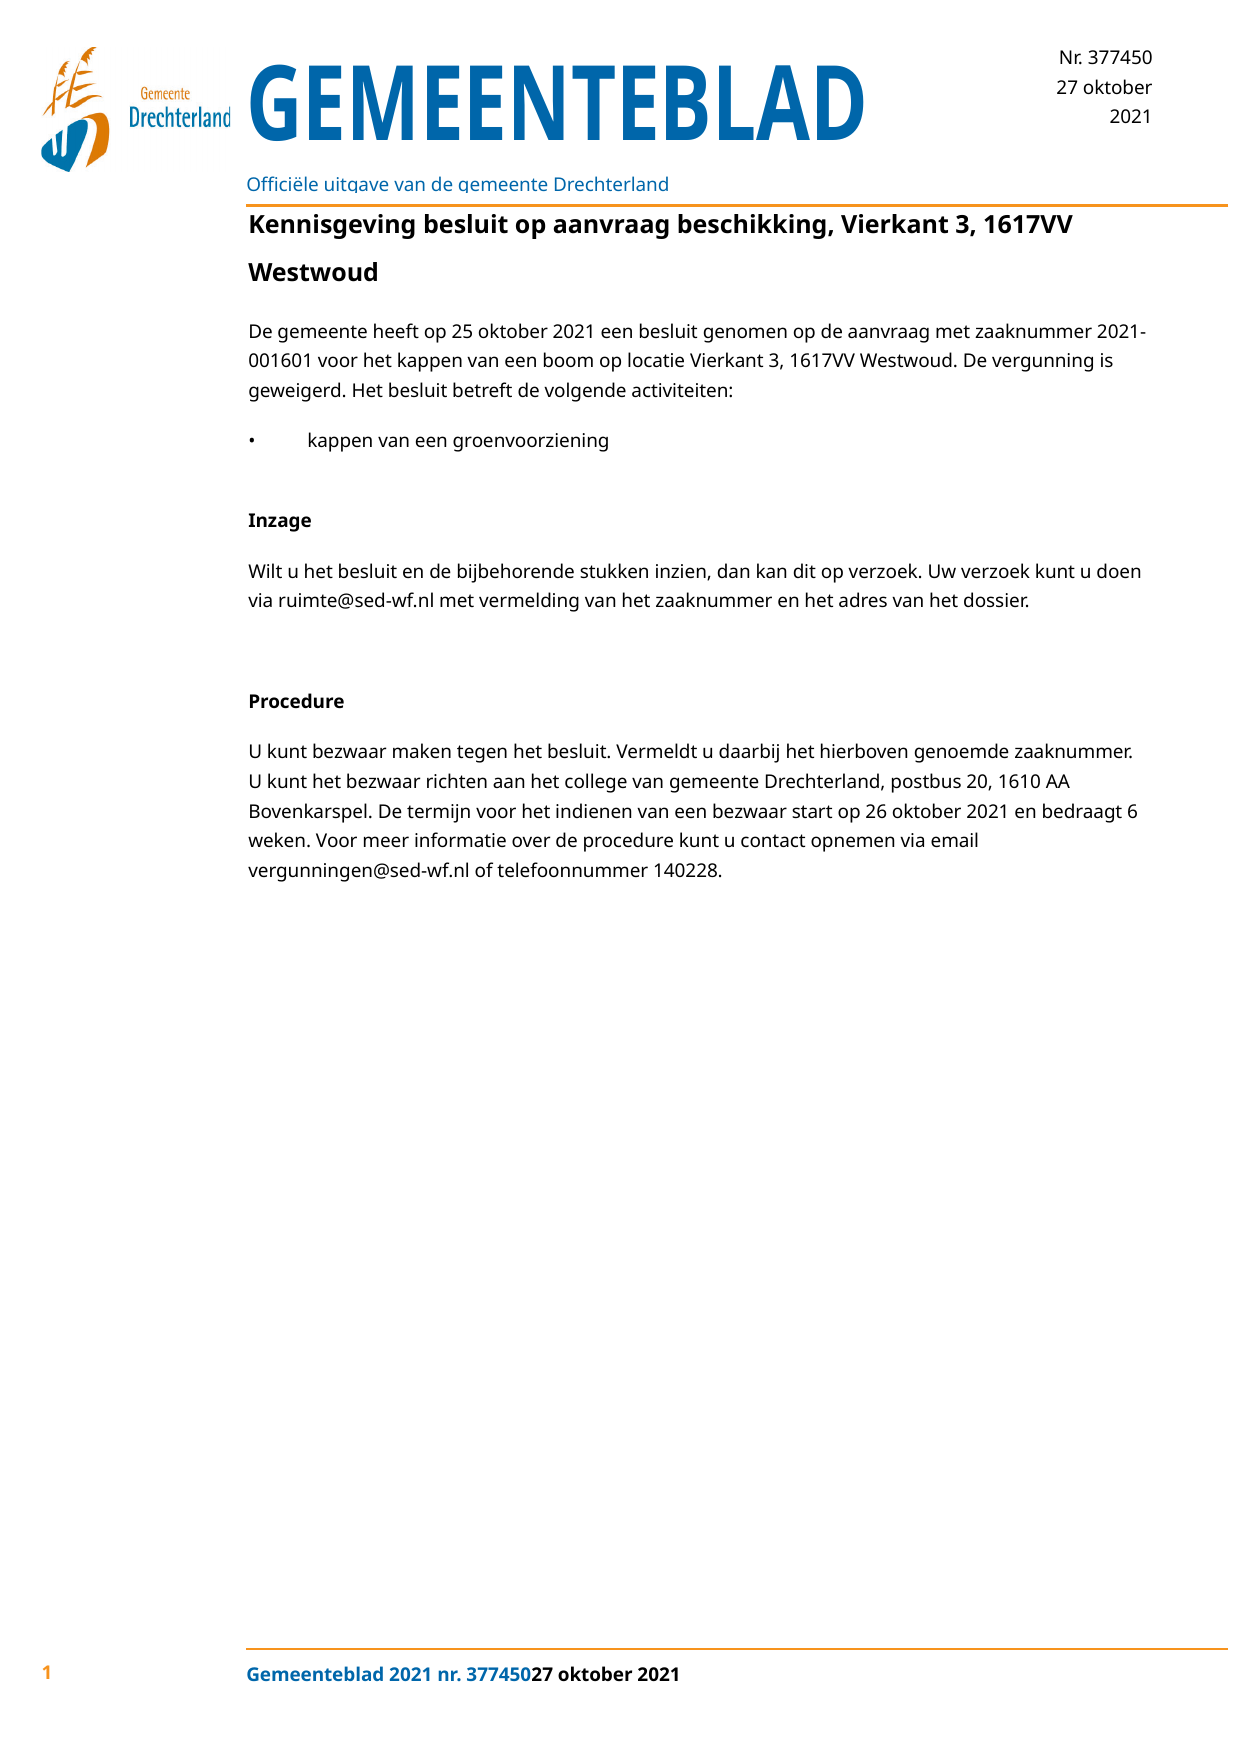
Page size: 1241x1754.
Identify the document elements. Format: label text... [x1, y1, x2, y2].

text U kunt bezwaar maken tegen het besluit. Vermeldt u daarbij het hierboven genoemde zaaknummer. U kunt het bezwaar richten aan het college van gemeente Drechterland, postbus 20, 1610 AA Bovenkarspel. De termijn voor het indienen van een bezwaar start op 26 oktober 2021 en bedraagt 6 weken. Voor meer informatie over de procedure kunt u contact opnemen via email vergunningen@sed-wf.nl of telefoonnummer 140228. [248, 739, 1152, 883]
text Inzage [248, 507, 1152, 533]
picture [41, 47, 231, 172]
text Kennisgeving besluit op aanvraag beschikking, Vierkant 3, 1617VV Westwoud [248, 207, 1152, 288]
list kappen van een groenvoorziening [248, 427, 1152, 453]
picture [41, 158, 64, 172]
picture [226, 115, 231, 124]
text De gemeente heeft op 25 oktober 2021 een besluit genomen op de aanvraag met zaaknummer 2021-001601 voor het kappen van een boom op locatie Vierkant 3, 1617VV Westwoud. De vergunning is geweigerd. Het besluit betreft de volgende activiteiten: [248, 318, 1152, 403]
text Wilt u het besluit en de bijbehorende stukken inzien, dan kan dit op verzoek. Uw verzoek kunt u doen via ruimte@sed-wf.nl met vermelding van het zaaknummer en het adres van het dossier. [248, 558, 1152, 613]
text Procedure [248, 688, 1152, 714]
